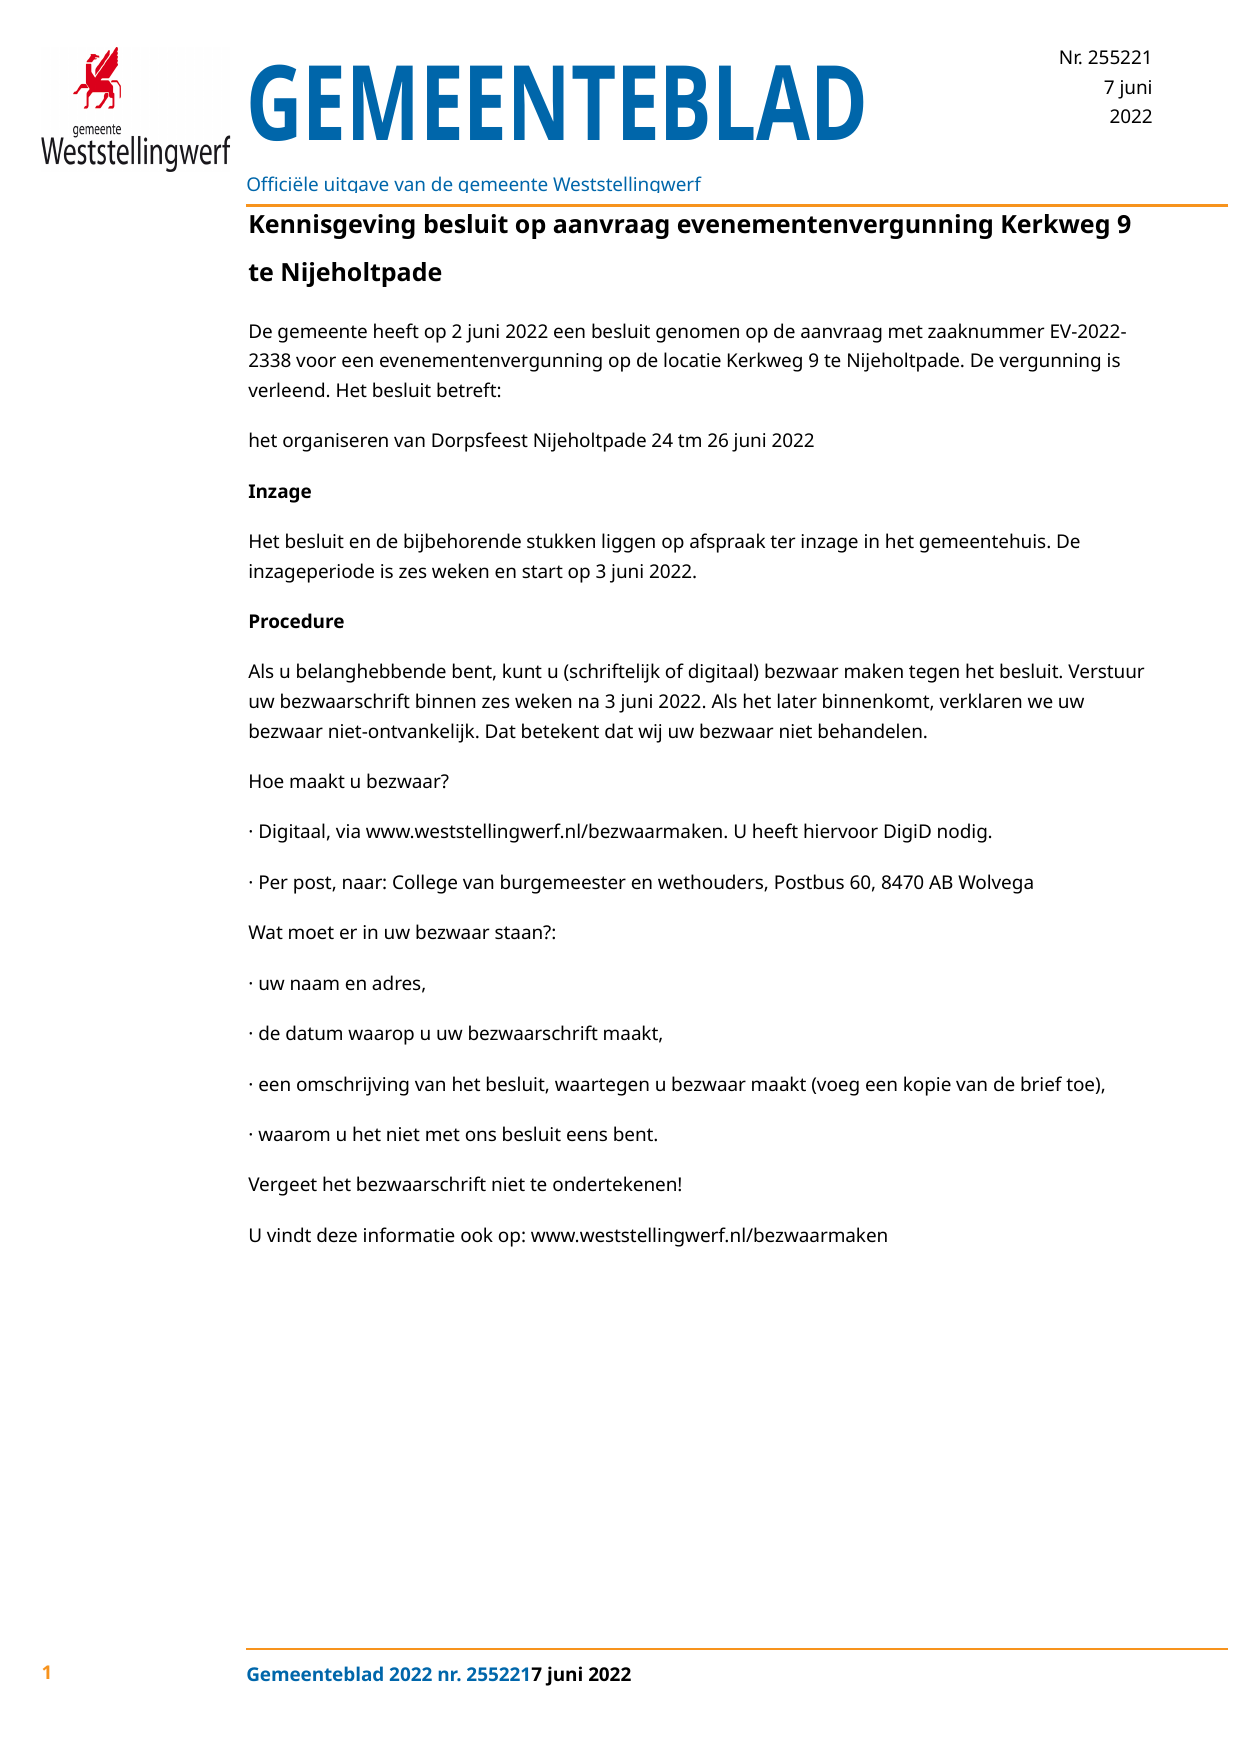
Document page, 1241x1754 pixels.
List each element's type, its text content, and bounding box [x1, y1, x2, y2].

text Het besluit en de bijbehorende stukken liggen op afspraak ter inzage in het gemeentehuis. De inzageperiode is zes weken en start op 3 juni 2022. [248, 528, 1152, 584]
text Vergeet het bezwaarschrift niet te ondertekenen! [248, 1172, 1152, 1197]
text Kennisgeving besluit op aanvraag evenementenvergunning Kerkweg 9 te Nijeholtpade [248, 207, 1152, 288]
text het organiseren van Dorpsfeest Nijeholtpade 24 tm 26 juni 2022 [248, 427, 1152, 453]
text · een omschrijving van het besluit, waartegen u bezwaar maakt (voeg een kopie van de brief toe), [248, 1071, 1152, 1097]
text · uw naam en adres, [248, 970, 1152, 996]
text · waarom u het niet met ons besluit eens bent. [248, 1121, 1152, 1147]
text · de datum waarop u uw bezwaarschrift maakt, [248, 1020, 1152, 1046]
text U vindt deze informatie ook op: www.weststellingwerf.nl/bezwaarmaken [248, 1222, 1152, 1248]
text Wat moet er in uw bezwaar staan?: [248, 919, 1152, 945]
text · Per post, naar: College van burgemeester en wethouders, Postbus 60, 8470 AB Wolvega [248, 869, 1152, 895]
picture [41, 47, 231, 172]
text Inzage [248, 478, 1152, 504]
text Hoe maakt u bezwaar? [248, 768, 1152, 794]
text Als u belanghebbende bent, kunt u (schriftelijk of digitaal) bezwaar maken tegen het besluit. Verstuur uw bezwaarschrift binnen zes weken na 3 juni 2022. Als het later binnenkomt, verklaren we uw bezwaar niet-ontvankelijk. Dat betekent dat wij uw bezwaar niet behandelen. [248, 659, 1152, 744]
text De gemeente heeft op 2 juni 2022 een besluit genomen op de aanvraag met zaaknummer EV-2022-2338 voor een evenementenvergunning op de locatie Kerkweg 9 te Nijeholtpade. De vergunning is verleend. Het besluit betreft: [248, 318, 1152, 403]
text Procedure [248, 608, 1152, 634]
text · Digitaal, via www.weststellingwerf.nl/bezwaarmaken. U heeft hiervoor DigiD nodig. [248, 819, 1152, 844]
